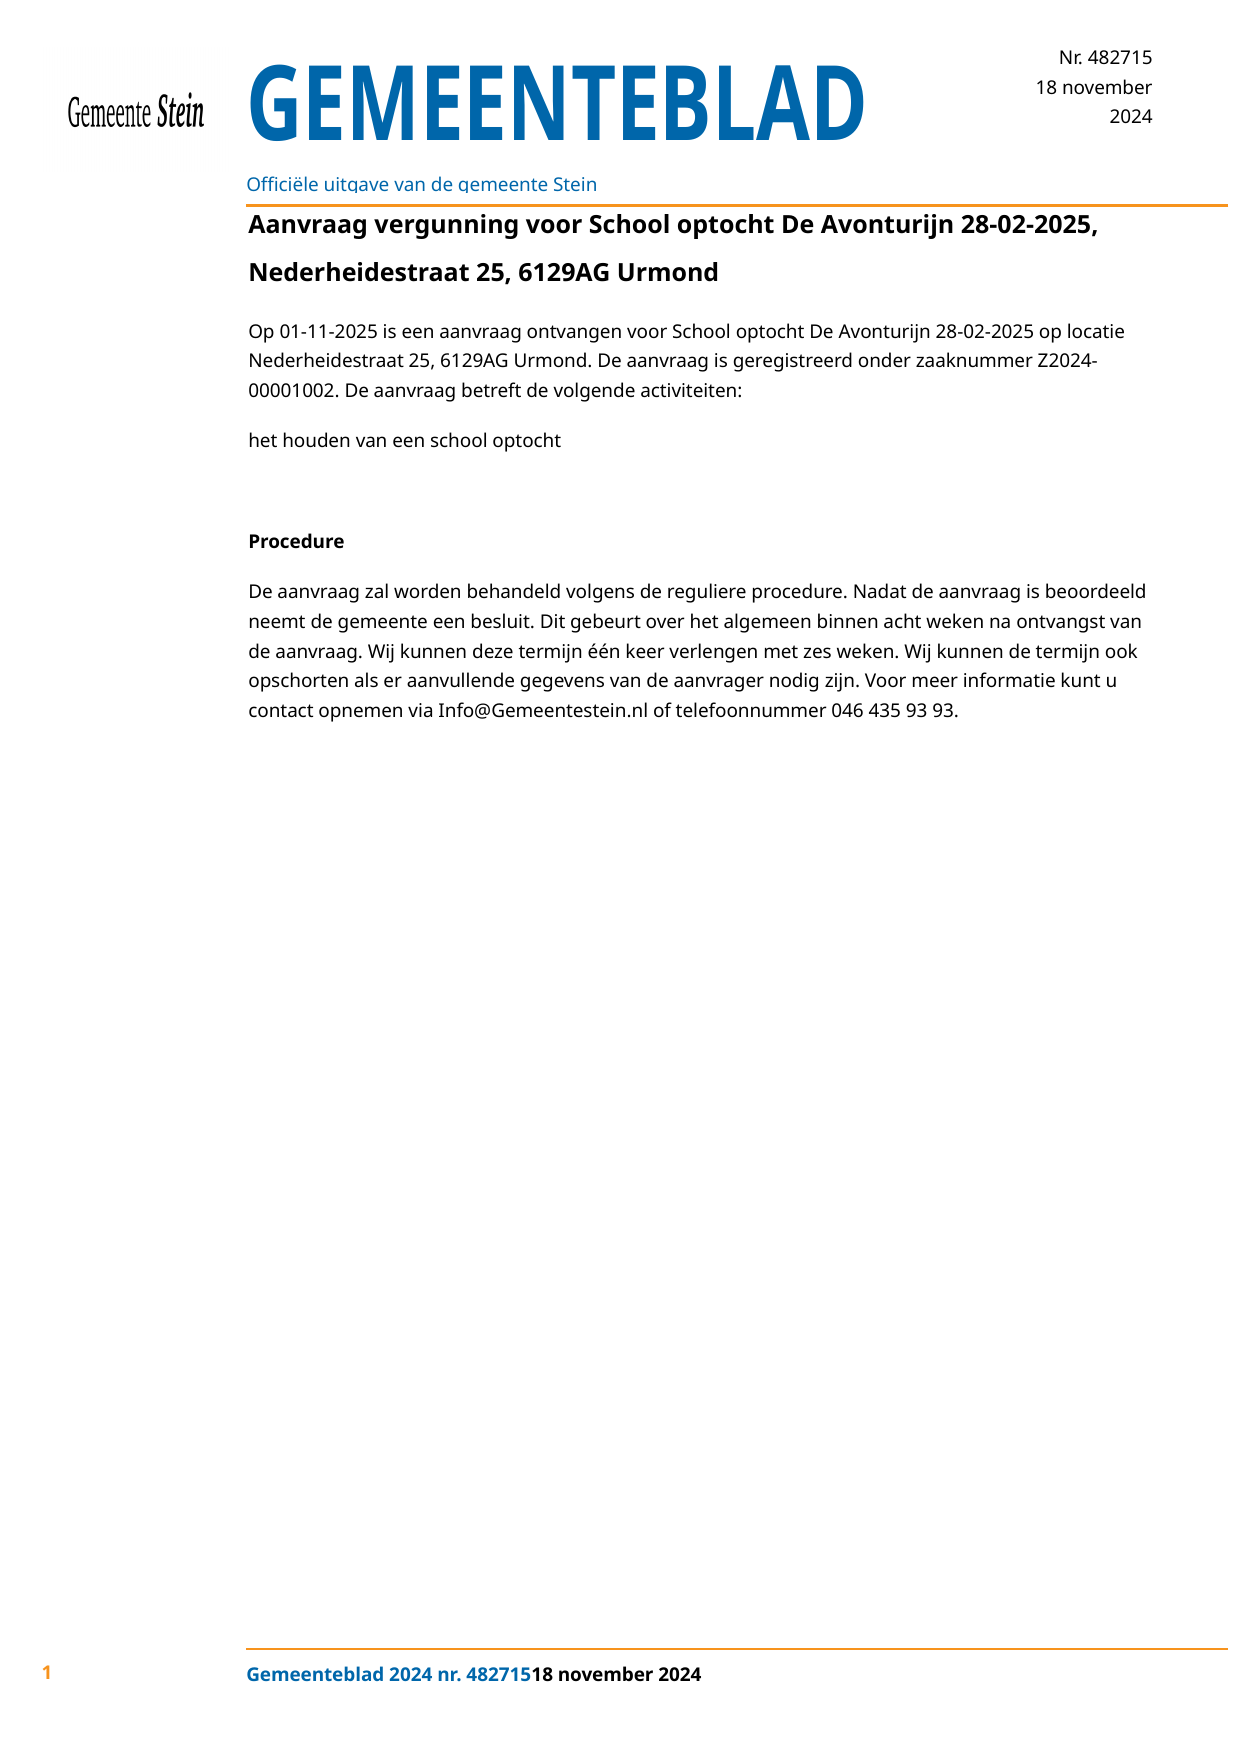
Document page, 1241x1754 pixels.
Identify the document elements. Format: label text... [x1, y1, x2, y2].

picture [41, 47, 231, 172]
text Op 01-11-2025 is een aanvraag ontvangen voor School optocht De Avonturijn 28-02-2025 op locatie Nederheidestraat 25, 6129AG Urmond. De aanvraag is geregistreerd onder zaaknummer Z2024-00001002. De aanvraag betreft de volgende activiteiten: [248, 318, 1152, 403]
text Procedure [248, 528, 1152, 554]
text het houden van een school optocht [248, 427, 1152, 453]
text Aanvraag vergunning voor School optocht De Avonturijn 28-02-2025, Nederheidestraat 25, 6129AG Urmond [248, 207, 1152, 288]
text De aanvraag zal worden behandeld volgens de reguliere procedure. Nadat de aanvraag is beoordeeld neemt de gemeente een besluit. Dit gebeurt over het algemeen binnen acht weken na ontvangst van de aanvraag. Wij kunnen deze termijn één keer verlengen met zes weken. Wij kunnen de termijn ook opschorten als er aanvullende gegevens van de aanvrager nodig zijn. Voor meer informatie kunt u contact opnemen via Info@Gemeentestein.nl of telefoonnummer 046 435 93 93. [248, 579, 1152, 723]
